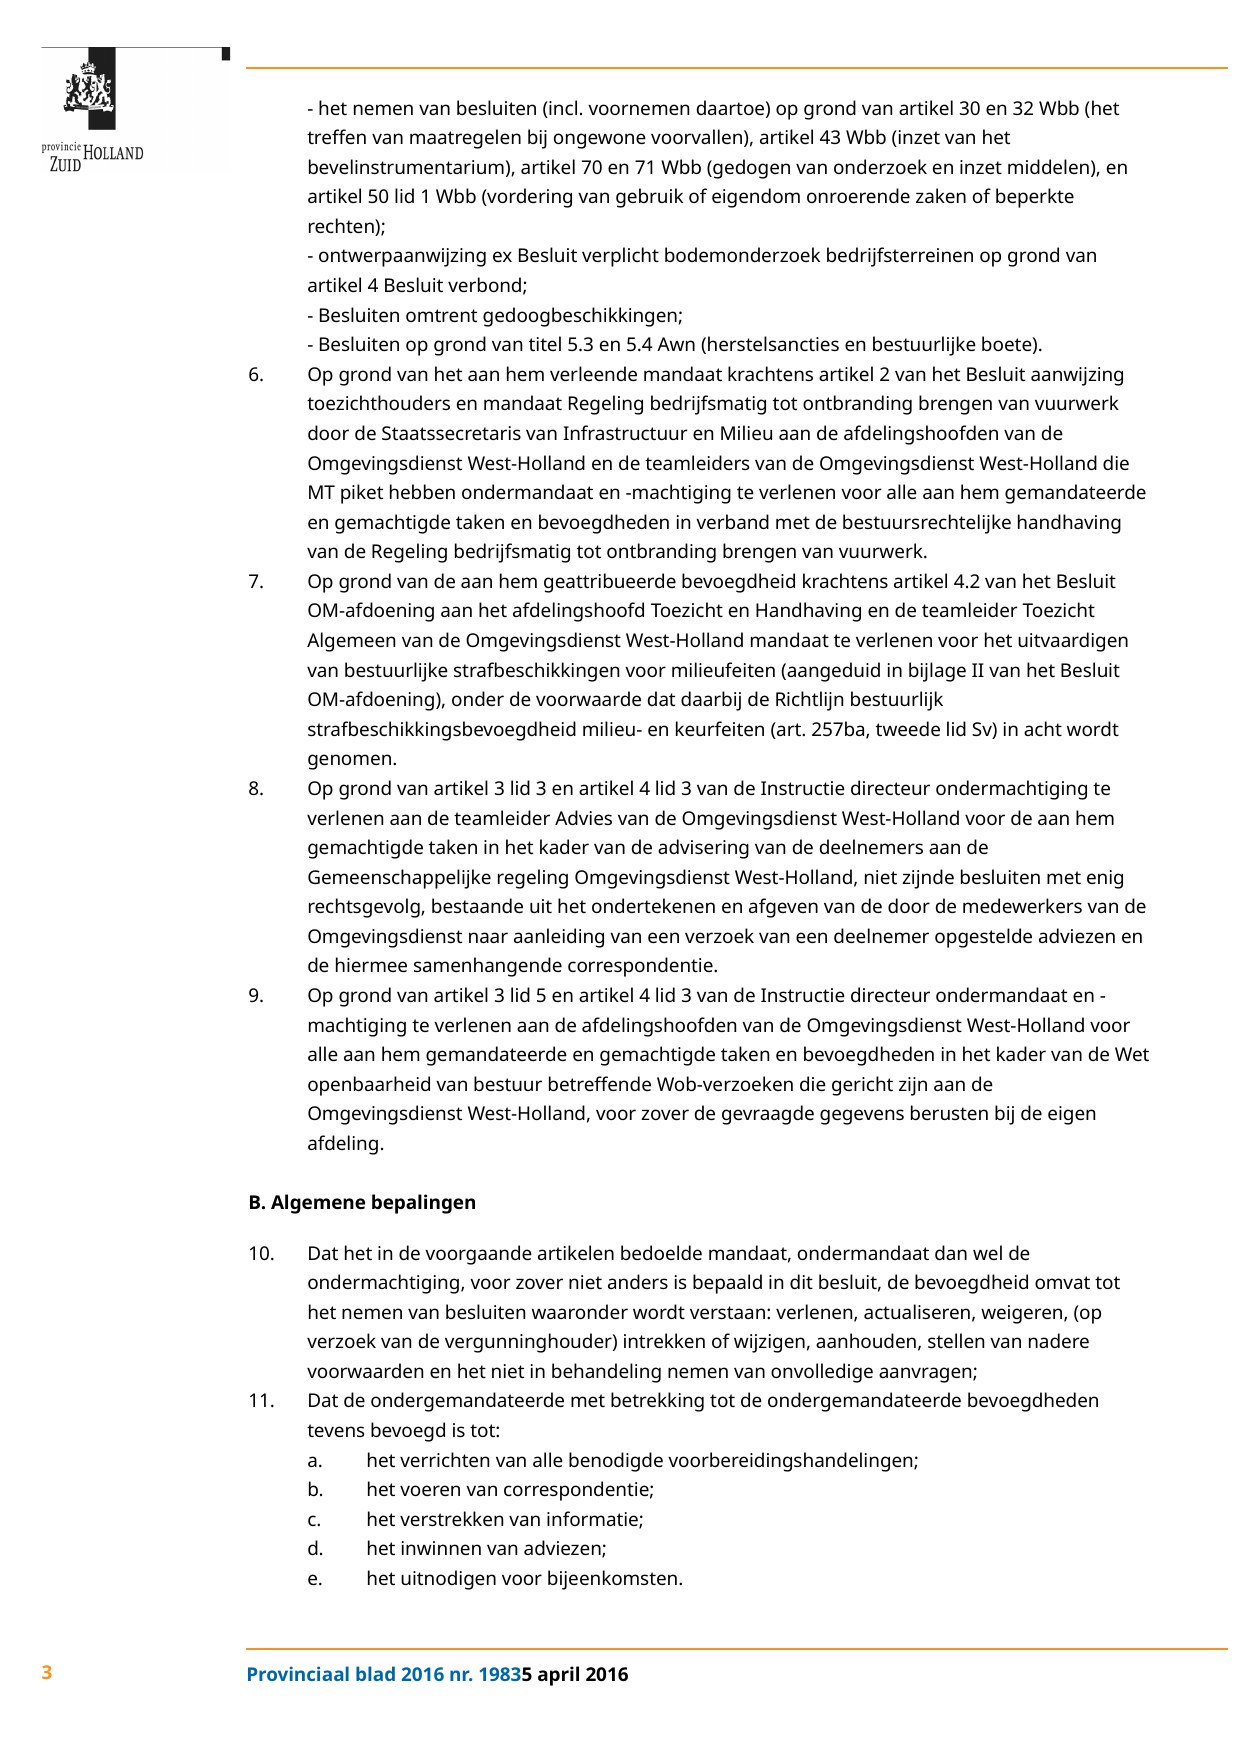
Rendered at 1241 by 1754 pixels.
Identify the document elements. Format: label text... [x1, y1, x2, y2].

list het verstrekken van informatie; [307, 1506, 1152, 1532]
list het uitnodigen voor bijeenkomsten. [307, 1565, 1152, 1591]
list - Besluiten omtrent gedoogbeschikkingen; [248, 302, 1152, 328]
list Dat de ondergemandateerde met betrekking tot de ondergemandateerde bevoegdheden tevens bevoegd is tot: [248, 1388, 1152, 1443]
list Op grond van artikel 3 lid 3 en artikel 4 lid 3 van de Instructie directeur ondermachtiging te verlenen aan de teamleider Advies van de Omgevingsdienst West-Holland voor de aan hem gemachtigde taken in het kader van de advisering van de deelnemers aan de Gemeenschappelijke regeling Omgevingsdienst West-Holland, niet zijnde besluiten met enig rechtsgevolg, bestaande uit het ondertekenen en afgeven van de door de medewerkers van de Omgevingsdienst naar aanleiding van een verzoek van een deelnemer opgestelde adviezen en de hiermee samenhangende correspondentie. [248, 775, 1152, 978]
list het inwinnen van adviezen; [307, 1536, 1152, 1561]
list - ontwerpaanwijzing ex Besluit verplicht bodemonderzoek bedrijfsterreinen op grond van artikel 4 Besluit verbond; [248, 243, 1152, 298]
list Dat het in de voorgaande artikelen bedoelde mandaat, ondermandaat dan wel de ondermachtiging, voor zover niet anders is bepaald in dit besluit, de bevoegdheid omvat tot het nemen van besluiten waaronder wordt verstaan: verlenen, actualiseren, weigeren, (op verzoek van de vergunninghouder) intrekken of wijzigen, aanhouden, stellen van nadere voorwaarden en het niet in behandeling nemen van onvolledige aanvragen; [248, 1240, 1152, 1384]
picture [41, 47, 231, 172]
list het verrichten van alle benodigde voorbereidingshandelingen; [307, 1447, 1152, 1473]
list - het nemen van besluiten (incl. voornemen daartoe) op grond van artikel 30 en 32 Wbb (het treffen van maatregelen bij ongewone voorvallen), artikel 43 Wbb (inzet van het bevelinstrumentarium), artikel 70 en 71 Wbb (gedogen van onderzoek en inzet middelen), en artikel 50 lid 1 Wbb (vordering van gebruik of eigendom onroerende zaken of beperkte rechten); [248, 95, 1152, 239]
list - Besluiten op grond van titel 5.3 en 5.4 Awn (herstelsancties en bestuurlijke boete). [248, 331, 1152, 357]
list het voeren van correspondentie; [307, 1476, 1152, 1502]
list Op grond van het aan hem verleende mandaat krachtens artikel 2 van het Besluit aanwijzing toezichthouders en mandaat Regeling bedrijfsmatig tot ontbranding brengen van vuurwerk door de Staatssecretaris van Infrastructuur en Milieu aan de afdelingshoofden van de Omgevingsdienst West-Holland en de teamleiders van de Omgevingsdienst West-Holland die MT piket hebben ondermandaat en -machtiging te verlenen voor alle aan hem gemandateerde en gemachtigde taken en bevoegdheden in verband met de bestuursrechtelijke handhaving van de Regeling bedrijfsmatig tot ontbranding brengen van vuurwerk. [248, 361, 1152, 564]
list Op grond van de aan hem geattribueerde bevoegdheid krachtens artikel 4.2 van het Besluit OM-afdoening aan het afdelingshoofd Toezicht en Handhaving en de teamleider Toezicht Algemeen van de Omgevingsdienst West-Holland mandaat te verlenen voor het uitvaardigen van bestuurlijke strafbeschikkingen voor milieufeiten (aangeduid in bijlage II van het Besluit OM-afdoening), onder de voorwaarde dat daarbij de Richtlijn bestuurlijk strafbeschikkingsbevoegdheid milieu- en keurfeiten (art. 257ba, tweede lid Sv) in acht wordt genomen. [248, 568, 1152, 771]
text B. Algemene bepalingen [248, 1189, 1152, 1215]
list Op grond van artikel 3 lid 5 en artikel 4 lid 3 van de Instructie directeur ondermandaat en -machtiging te verlenen aan de afdelingshoofden van de Omgevingsdienst West-Holland voor alle aan hem gemandateerde en gemachtigde taken en bevoegdheden in het kader van de Wet openbaarheid van bestuur betreffende Wob-verzoeken die gericht zijn aan de Omgevingsdienst West-Holland, voor zover de gevraagde gegevens berusten bij de eigen afdeling. [248, 982, 1152, 1156]
